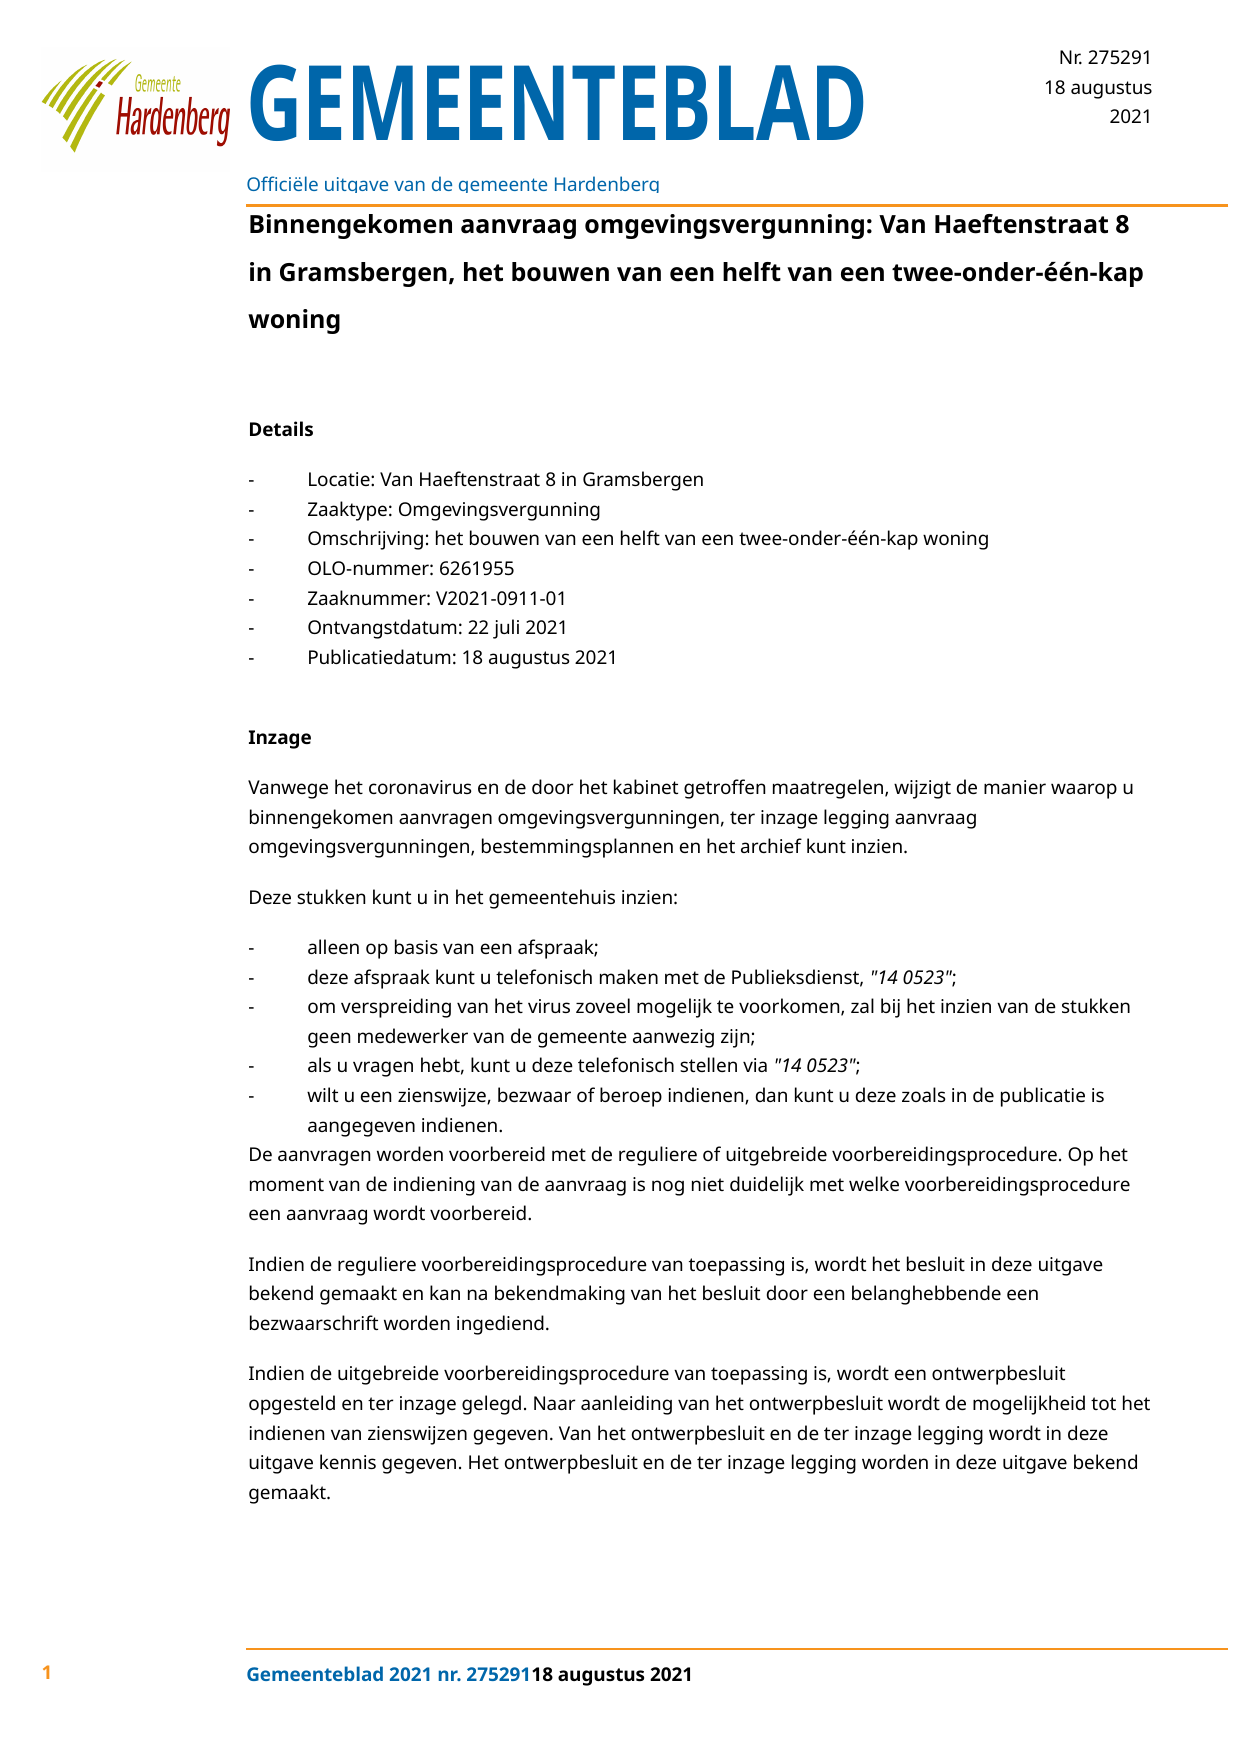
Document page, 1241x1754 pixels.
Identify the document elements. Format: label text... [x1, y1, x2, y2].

text Details [248, 416, 1152, 442]
list alleen op basis van een afspraak; [248, 934, 1152, 960]
text Binnengekomen aanvraag omgevingsvergunning: Van Haeftenstraat 8 in Gramsbergen, het bouwen van een helft van een twee-onder-één-kap woning [248, 207, 1152, 336]
text Indien de uitgebreide voorbereidingsprocedure van toepassing is, wordt een ontwerpbesluit opgesteld en ter inzage gelegd. Naar aanleiding van het ontwerpbesluit wordt de mogelijkheid tot het indienen van zienswijzen gegeven. Van het ontwerpbesluit en de ter inzage legging wordt in deze uitgave kennis gegeven. Het ontwerpbesluit en de ter inzage legging worden in deze uitgave bekend gemaakt. [248, 1361, 1152, 1504]
text Vanwege het coronavirus en de door het kabinet getroffen maatregelen, wijzigt de manier waarop u binnengekomen aanvragen omgevingsvergunningen, ter inzage legging aanvraag omgevingsvergunningen, bestemmingsplannen en het archief kunt inzien. [248, 774, 1152, 859]
list Publicatiedatum: 18 augustus 2021 [248, 644, 1152, 669]
list wilt u een zienswijze, bezwaar of beroep indienen, dan kunt u deze zoals in de publicatie is aangegeven indienen. [248, 1082, 1152, 1137]
list deze afspraak kunt u telefonisch maken met de Publieksdienst, "14 0523"; [248, 964, 1152, 989]
text De aanvragen worden voorbereid met de reguliere of uitgebreide voorbereidingsprocedure. Op het moment van de indiening van de aanvraag is nog niet duidelijk met welke voorbereidingsprocedure een aanvraag wordt voorbereid. [248, 1141, 1152, 1226]
list Zaaknummer: V2021-0911-01 [248, 585, 1152, 610]
list om verspreiding van het virus zoveel mogelijk te voorkomen, zal bij het inzien van de stukken geen medewerker van de gemeente aanwezig zijn; [248, 993, 1152, 1049]
picture [41, 47, 231, 172]
list Zaaktype: Omgevingsvergunning [248, 496, 1152, 522]
list OLO-nummer: 6261955 [248, 555, 1152, 581]
list als u vragen hebt, kunt u deze telefonisch stellen via "14 0523"; [248, 1053, 1152, 1078]
text Deze stukken kunt u in het gemeentehuis inzien: [248, 884, 1152, 909]
list Ontvangstdatum: 22 juli 2021 [248, 614, 1152, 640]
text Indien de reguliere voorbereidingsprocedure van toepassing is, wordt het besluit in deze uitgave bekend gemaakt en kan na bekendmaking van het besluit door een belanghebbende een bezwaarschrift worden ingediend. [248, 1251, 1152, 1336]
list Omschrijving: het bouwen van een helft van een twee-onder-één-kap woning [248, 526, 1152, 551]
text Inzage [248, 724, 1152, 749]
list Locatie: Van Haeftenstraat 8 in Gramsbergen [248, 466, 1152, 492]
